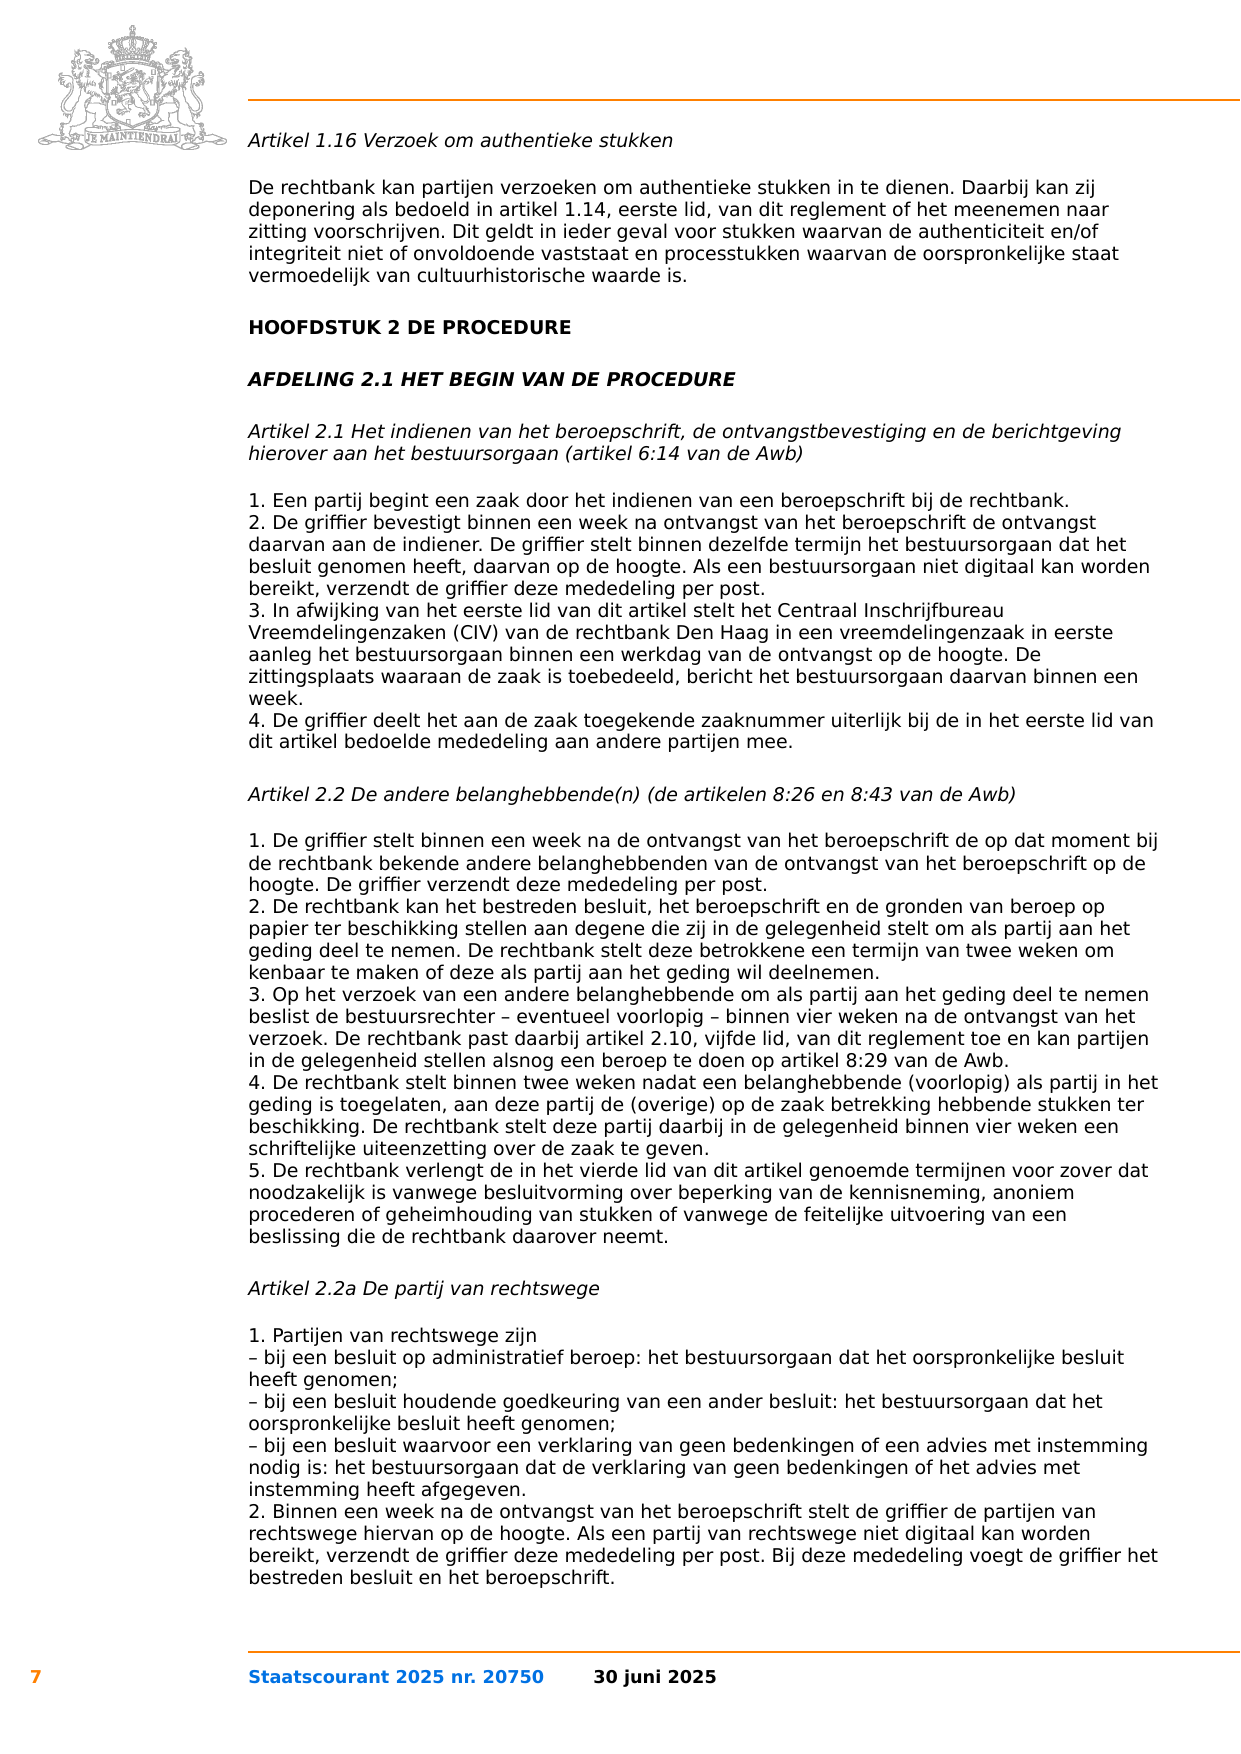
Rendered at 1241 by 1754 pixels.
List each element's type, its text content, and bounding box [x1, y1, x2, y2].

text 2. De griffier bevestigt binnen een week na ontvangst van het beroepschrift de ontvangst daarvan aan de indiener. De griffier stelt binnen dezelfde termijn het bestuursorgaan dat het besluit genomen heeft, daarvan op de hoogte. Als een bestuursorgaan niet digitaal kan worden bereikt, verzendt de griffier deze mededeling per post. [248, 512, 1163, 599]
text 4. De griffier deelt het aan de zaak toegekende zaaknummer uiterlijk bij de in het eerste lid van dit artikel bedoelde mededeling aan andere partijen mee. [248, 709, 1163, 753]
text – bij een besluit op administratief beroep: het bestuursorgaan dat het oorspronkelijke besluit heeft genomen; [248, 1347, 1163, 1391]
subtitle AFDELING 2.1 HET BEGIN VAN DE PROCEDURE [248, 369, 1163, 391]
text 3. In afwijking van het eerste lid van dit artikel stelt het Centraal Inschrijfbureau Vreemdelingenzaken (CIV) van de rechtbank Den Haag in een vreemdelingenzaak in eerste aanleg het bestuursorgaan binnen een werkdag van de ontvangst op de hoogte. De zittingsplaats waaraan de zaak is toebedeeld, bericht het bestuursorgaan daarvan binnen een week. [248, 599, 1163, 709]
text De rechtbank kan partijen verzoeken om authentieke stukken in te dienen. Daarbij kan zij deponering als bedoeld in artikel 1.14, eerste lid, van dit reglement of het meenemen naar zitting voorschrijven. Dit geldt in ieder geval voor stukken waarvan de authenticiteit en/of integriteit niet of onvoldoende vaststaat en processtukken waarvan de oorspronkelijke staat vermoedelijk van cultuurhistorische waarde is. [248, 177, 1163, 287]
text – bij een besluit waarvoor een verklaring van geen bedenkingen of een advies met instemming nodig is: het bestuursorgaan dat de verklaring van geen bedenkingen of het advies met instemming heeft afgegeven. [248, 1435, 1163, 1501]
text – bij een besluit houdende goedkeuring van een ander besluit: het bestuursorgaan dat het oorspronkelijke besluit heeft genomen; [248, 1391, 1163, 1435]
subtitle Artikel 2.2a De partij van rechtswege [248, 1278, 1163, 1300]
text 1. Een partij begint een zaak door het indienen van een beroepschrift bij de rechtbank. [248, 490, 1163, 512]
text 4. De rechtbank stelt binnen twee weken nadat een belanghebbende (voorlopig) als partij in het geding is toegelaten, aan deze partij de (overige) op de zaak betrekking hebbende stukken ter beschikking. De rechtbank stelt deze partij daarbij in de gelegenheid binnen vier weken een schriftelijke uiteenzetting over de zaak te geven. [248, 1072, 1163, 1160]
text 2. De rechtbank kan het bestreden besluit, het beroepschrift en de gronden van beroep op papier ter beschikking stellen aan degene die zij in de gelegenheid stelt om als partij aan het geding deel te nemen. De rechtbank stelt deze betrokkene een termijn van twee weken om kenbaar te maken of deze als partij aan het geding wil deelnemen. [248, 896, 1163, 984]
text 2. Binnen een week na de ontvangst van het beroepschrift stelt de griffier de partijen van rechtswege hiervan op de hoogte. Als een partij van rechtswege niet digitaal kan worden bereikt, verzendt de griffier deze mededeling per post. Bij deze mededeling voegt de griffier het bestreden besluit en het beroepschrift. [248, 1501, 1163, 1589]
subtitle Artikel 2.2 De andere belanghebbende(n) (de artikelen 8:26 en 8:43 van de Awb) [248, 783, 1163, 805]
text 3. Op het verzoek van een andere belanghebbende om als partij aan het geding deel te nemen beslist de bestuursrechter – eventueel voorlopig – binnen vier weken na de ontvangst van het verzoek. De rechtbank past daarbij artikel 2.10, vijfde lid, van dit reglement toe en kan partijen in de gelegenheid stellen alsnog een beroep te doen op artikel 8:29 van de Awb. [248, 984, 1163, 1072]
subtitle Artikel 2.1 Het indienen van het beroepschrift, de ontvangstbevestiging en de berichtgeving hierover aan het bestuursorgaan (artikel 6:14 van de Awb) [248, 421, 1163, 465]
text 5. De rechtbank verlengt de in het vierde lid van dit artikel genoemde termijnen voor zover dat noodzakelijk is vanwege besluitvorming over beperking van de kennisneming, anoniem procederen of geheimhouding van stukken of vanwege de feitelijke uitvoering van een beslissing die de rechtbank daarover neemt. [248, 1160, 1163, 1248]
subtitle HOOFDSTUK 2 DE PROCEDURE [248, 317, 1163, 339]
subtitle Artikel 1.16 Verzoek om authentieke stukken [248, 130, 1163, 152]
text 1. De griffier stelt binnen een week na de ontvangst van het beroepschrift de op dat moment bij de rechtbank bekende andere belanghebbenden van de ontvangst van het beroepschrift op de hoogte. De griffier verzendt deze mededeling per post. [248, 830, 1163, 896]
picture [38, 25, 227, 150]
text 1. Partijen van rechtswege zijn [248, 1325, 1163, 1347]
